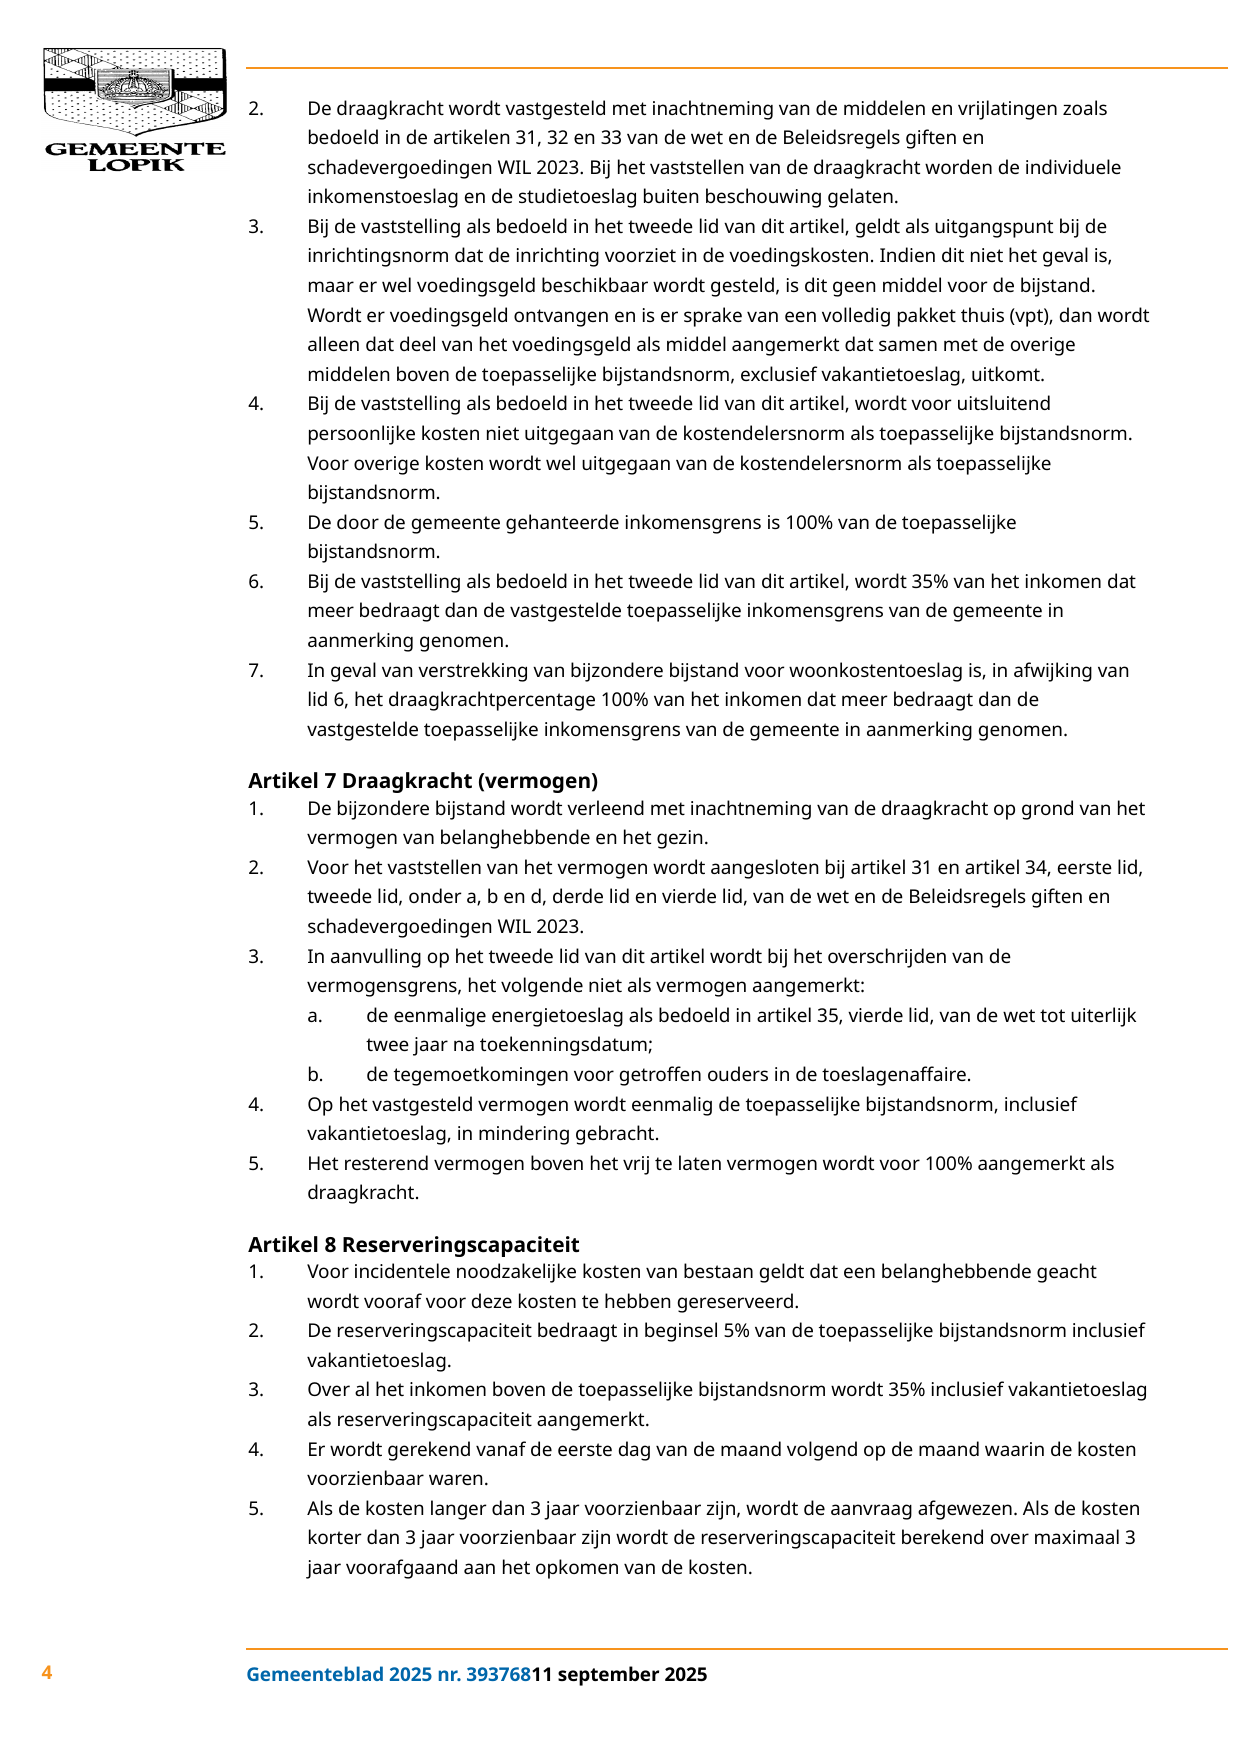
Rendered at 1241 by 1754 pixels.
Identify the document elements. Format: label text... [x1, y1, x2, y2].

list De bijzondere bijstand wordt verleend met inachtneming van de draagkracht op grond van het vermogen van belanghebbende en het gezin. [248, 795, 1152, 850]
list Bij de vaststelling als bedoeld in het tweede lid van dit artikel, geldt als uitgangspunt bij de inrichtingsnorm dat de inrichting voorziet in de voedingskosten. Indien dit niet het geval is, maar er wel voedingsgeld beschikbaar wordt gesteld, is dit geen middel voor de bijstand. [248, 213, 1152, 298]
list Op het vastgesteld vermogen wordt eenmalig de toepasselijke bijstandsnorm, inclusief vakantietoeslag, in mindering gebracht. [248, 1091, 1152, 1146]
list Bij de vaststelling als bedoeld in het tweede lid van dit artikel, wordt 35% van het inkomen dat meer bedraagt dan de vastgestelde toepasselijke inkomensgrens van de gemeente in aanmerking genomen. [248, 568, 1152, 653]
text Artikel 7 Draagkracht (vermogen) [248, 766, 1152, 795]
list Er wordt gerekend vanaf de eerste dag van de maand volgend op de maand waarin de kosten voorzienbaar waren. [248, 1436, 1152, 1491]
list Over al het inkomen boven de toepasselijke bijstandsnorm wordt 35% inclusief vakantietoeslag als reserveringscapaciteit aangemerkt. [248, 1377, 1152, 1432]
list Het resterend vermogen boven het vrij te laten vermogen wordt voor 100% aangemerkt als draagkracht. [248, 1150, 1152, 1205]
list In aanvulling op het tweede lid van dit artikel wordt bij het overschrijden van de vermogensgrens, het volgende niet als vermogen aangemerkt: [248, 943, 1152, 998]
text Artikel 8 Reserveringscapaciteit [248, 1230, 1152, 1258]
list Wordt er voedingsgeld ontvangen en is er sprake van een volledig pakket thuis (vpt), dan wordt alleen dat deel van het voedingsgeld als middel aangemerkt dat samen met de overige middelen boven de toepasselijke bijstandsnorm, exclusief vakantietoeslag, uitkomt. [248, 302, 1152, 387]
list In geval van verstrekking van bijzondere bijstand voor woonkostentoeslag is, in afwijking van lid 6, het draagkrachtpercentage 100% van het inkomen dat meer bedraagt dan de vastgestelde toepasselijke inkomensgrens van de gemeente in aanmerking genomen. [248, 657, 1152, 742]
list De draagkracht wordt vastgesteld met inachtneming van de middelen en vrijlatingen zoals bedoeld in de artikelen 31, 32 en 33 van de wet en de Beleidsregels giften en schadevergoedingen WIL 2023. Bij het vaststellen van de draagkracht worden de individuele inkomenstoeslag en de studietoeslag buiten beschouwing gelaten. [248, 95, 1152, 209]
list Bij de vaststelling als bedoeld in het tweede lid van dit artikel, wordt voor uitsluitend persoonlijke kosten niet uitgegaan van de kostendelersnorm als toepasselijke bijstandsnorm. Voor overige kosten wordt wel uitgegaan van de kostendelersnorm als toepasselijke bijstandsnorm. [248, 391, 1152, 505]
list de tegemoetkomingen voor getroffen ouders in de toeslagenaffaire. [307, 1061, 1152, 1087]
list De reserveringscapaciteit bedraagt in beginsel 5% van de toepasselijke bijstandsnorm inclusief vakantietoeslag. [248, 1317, 1152, 1373]
list De door de gemeente gehanteerde inkomensgrens is 100% van de toepasselijke bijstandsnorm. [248, 509, 1152, 564]
list de eenmalige energietoeslag als bedoeld in artikel 35, vierde lid, van de wet tot uiterlijk twee jaar na toekenningsdatum; [307, 1002, 1152, 1057]
list Voor het vaststellen van het vermogen wordt aangesloten bij artikel 31 en artikel 34, eerste lid, tweede lid, onder a, b en d, derde lid en vierde lid, van de wet en de Beleidsregels giften en schadevergoedingen WIL 2023. [248, 854, 1152, 939]
list Voor incidentele noodzakelijke kosten van bestaan geldt dat een belanghebbende geacht wordt vooraf voor deze kosten te hebben gereserveerd. [248, 1258, 1152, 1314]
list Als de kosten langer dan 3 jaar voorzienbaar zijn, wordt de aanvraag afgewezen. Als de kosten korter dan 3 jaar voorzienbaar zijn wordt de reserveringscapaciteit berekend over maximaal 3 jaar voorafgaand aan het opkomen van de kosten. [248, 1495, 1152, 1580]
picture [41, 47, 231, 172]
